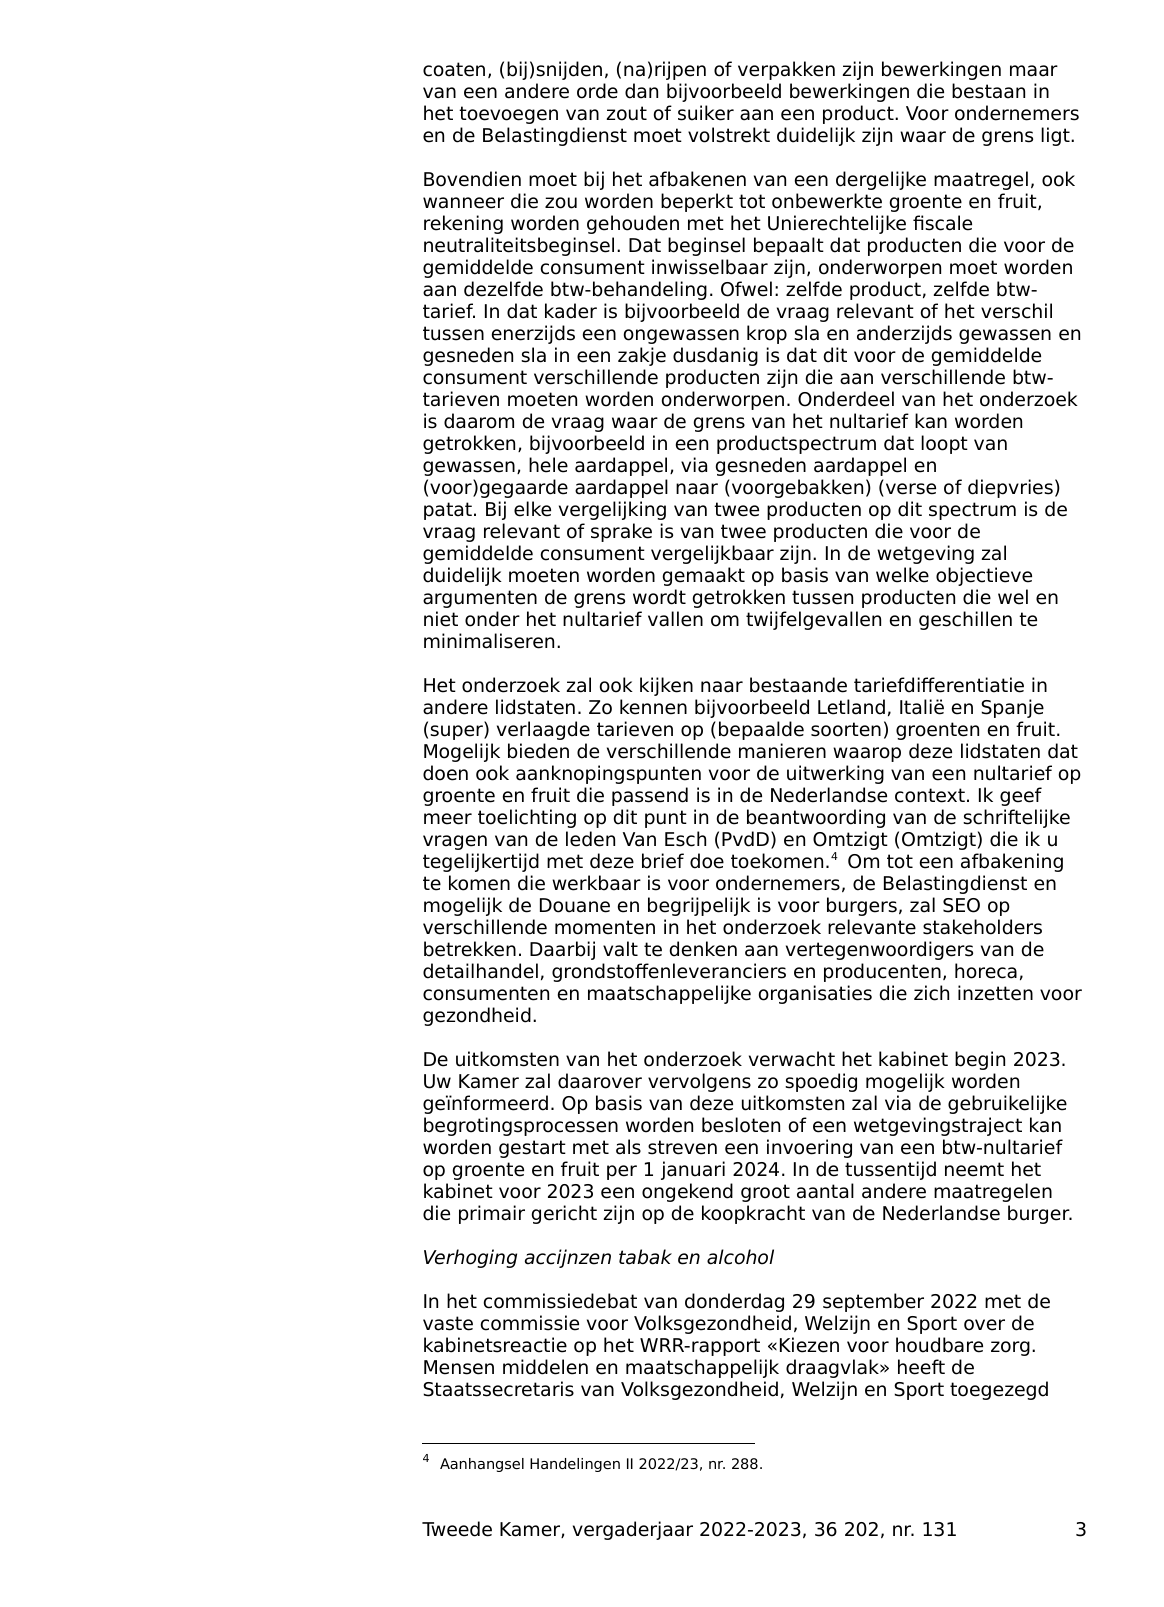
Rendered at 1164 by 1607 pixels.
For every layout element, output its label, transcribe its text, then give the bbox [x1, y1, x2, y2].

subtitle Verhoging accijnzen tabak en alcohol [422, 1247, 1087, 1269]
text De uitkomsten van het onderzoek verwacht het kabinet begin 2023. Uw Kamer zal daarover vervolgens zo spoedig mogelijk worden geïnformeerd. Op basis van deze uitkomsten zal via de gebruikelijke begrotingsprocessen worden besloten of een wetgevingstraject kan worden gestart met als streven een invoering van een btw-nultarief op groente en fruit per 1 januari 2024. In de tussentijd neemt het kabinet voor 2023 een ongekend groot aantal andere maatregelen die primair gericht zijn op de koopkracht van de Nederlandse burger. [422, 1049, 1087, 1224]
text Aanhangsel Handelingen II 2022/23, nr. 288. [422, 1452, 1087, 1474]
text Het onderzoek zal ook kijken naar bestaande tariefdifferentiatie in andere lidstaten. Zo kennen bijvoorbeeld Letland, Italië en Spanje (super) verlaagde tarieven op (bepaalde soorten) groenten en fruit. Mogelijk bieden de verschillende manieren waarop deze lidstaten dat doen ook aanknopingspunten voor de uitwerking van een nultarief op groente en fruit die passend is in de Nederlandse context. Ik geef meer toelichting op dit punt in de beantwoording van de schriftelijke vragen van de leden Van Esch (PvdD) en Omtzigt (Omtzigt) die ik u tegelijkertijd met deze brief doe toekomen. Om tot een afbakening te komen die werkbaar is voor ondernemers, de Belastingdienst en mogelijk de Douane en begrijpelijk is voor burgers, zal SEO op verschillende momenten in het onderzoek relevante stakeholders betrekken. Daarbij valt te denken aan vertegenwoordigers van de detailhandel, grondstoffenleveranciers en producenten, horeca, consumenten en maatschappelijke organisaties die zich inzetten voor gezondheid. [422, 675, 1087, 1027]
text Bovendien moet bij het afbakenen van een dergelijke maatregel, ook wanneer die zou worden beperkt tot onbewerkte groente en fruit, rekening worden gehouden met het Unierechtelijke fiscale neutraliteitsbeginsel. Dat beginsel bepaalt dat producten die voor de gemiddelde consument inwisselbaar zijn, onderworpen moet worden aan dezelfde btw-behandeling. Ofwel: zelfde product, zelfde btw-tarief. In dat kader is bijvoorbeeld de vraag relevant of het verschil tussen enerzijds een ongewassen krop sla en anderzijds gewassen en gesneden sla in een zakje dusdanig is dat dit voor de gemiddelde consument verschillende producten zijn die aan verschillende btw-tarieven moeten worden onderworpen. Onderdeel van het onderzoek is daarom de vraag waar de grens van het nultarief kan worden getrokken, bijvoorbeeld in een productspectrum dat loopt van gewassen, hele aardappel, via gesneden aardappel en (voor)gegaarde aardappel naar (voorgebakken) (verse of diepvries) patat. Bij elke vergelijking van twee producten op dit spectrum is de vraag relevant of sprake is van twee producten die voor de gemiddelde consument vergelijkbaar zijn. In de wetgeving zal duidelijk moeten worden gemaakt op basis van welke objectieve argumenten de grens wordt getrokken tussen producten die wel en niet onder het nultarief vallen om twijfelgevallen en geschillen te minimaliseren. [422, 169, 1087, 653]
text In het commissiedebat van donderdag 29 september 2022 met de vaste commissie voor Volksgezondheid, Welzijn en Sport over de kabinetsreactie op het WRR-rapport «Kiezen voor houdbare zorg. Mensen middelen en maatschappelijk draagvlak» heeft de Staatssecretaris van Volksgezondheid, Welzijn en Sport toegezegd [422, 1291, 1087, 1401]
text coaten, (bij)snijden, (na)rijpen of verpakken zijn bewerkingen maar van een andere orde dan bijvoorbeeld bewerkingen die bestaan in het toevoegen van zout of suiker aan een product. Voor ondernemers en de Belastingdienst moet volstrekt duidelijk zijn waar de grens ligt. [422, 59, 1087, 147]
